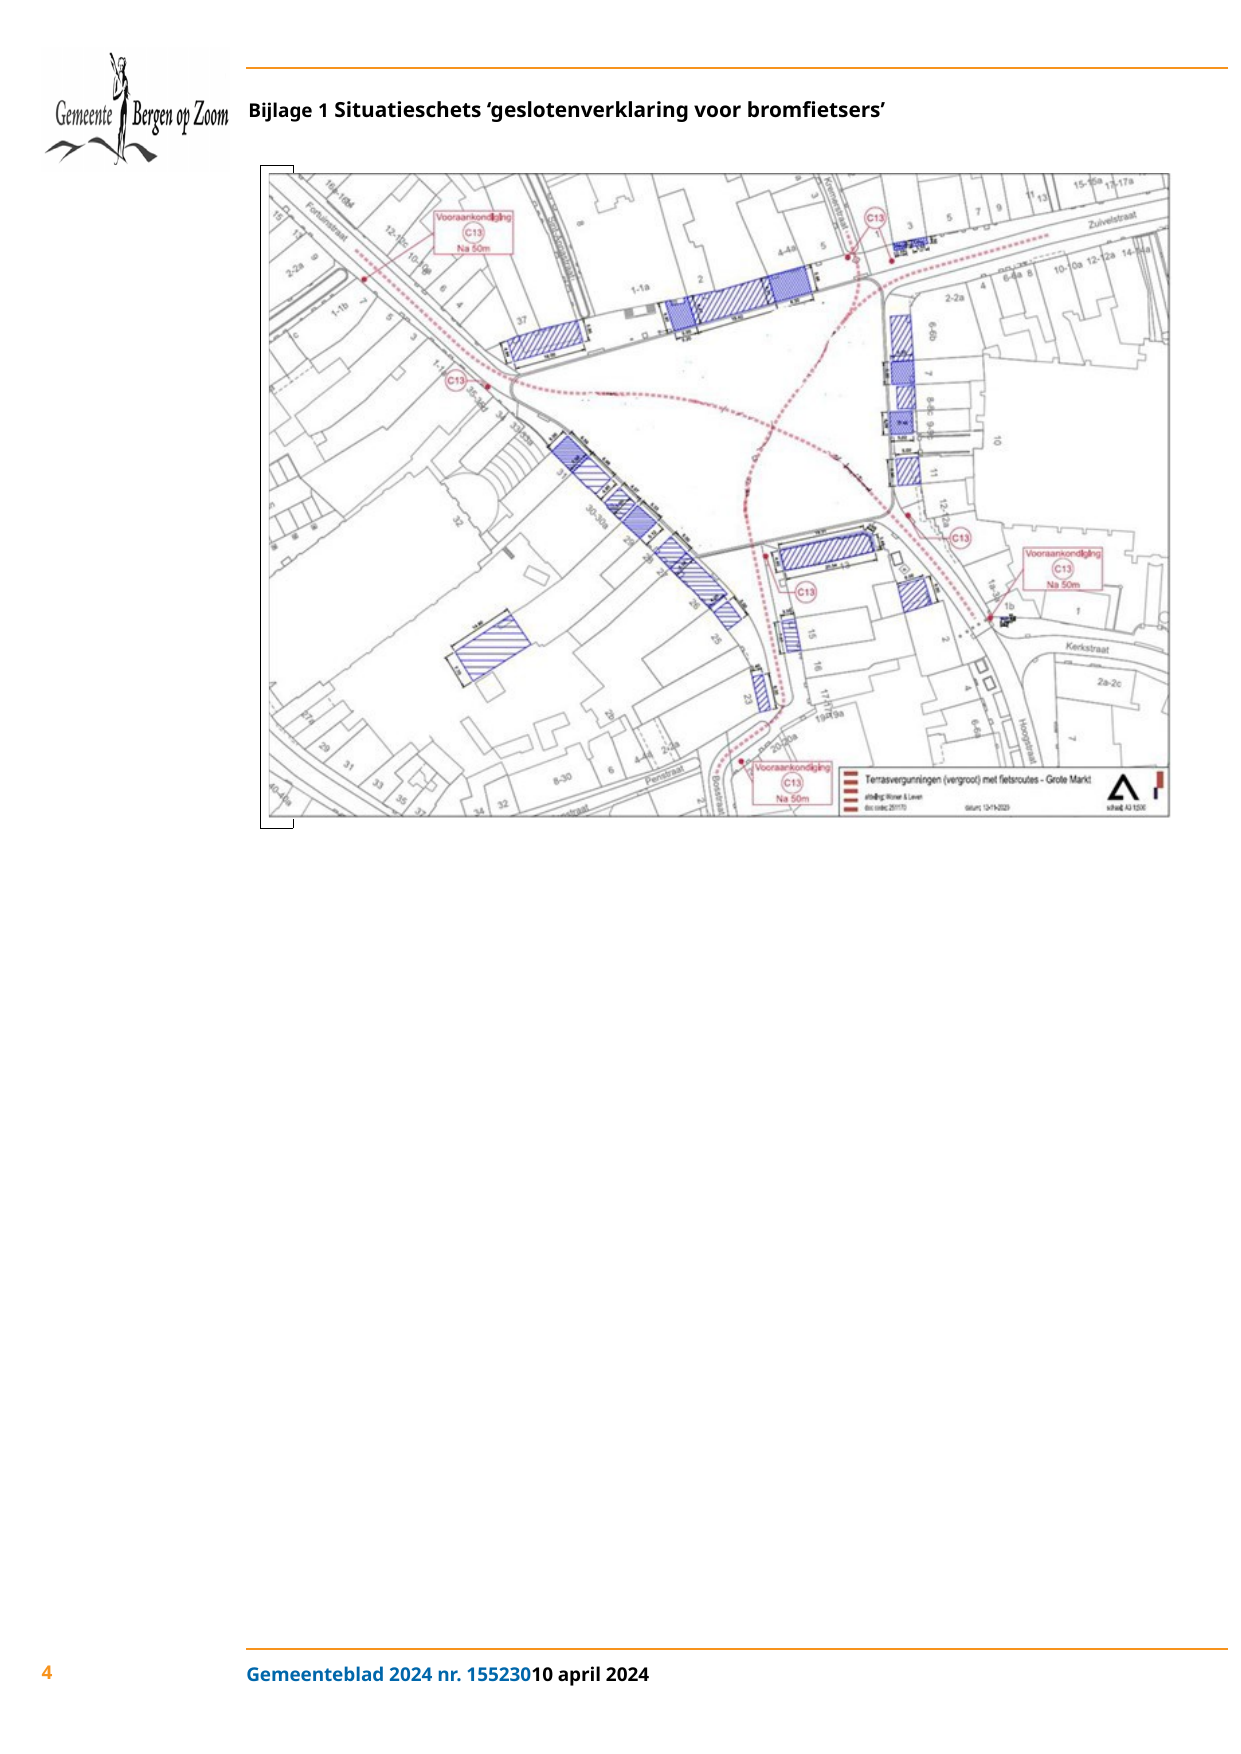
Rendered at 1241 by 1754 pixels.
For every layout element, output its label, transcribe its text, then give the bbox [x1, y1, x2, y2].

picture [268, 173, 1173, 819]
picture [41, 47, 231, 172]
text Bijlage 1 Situatieschets ‘geslotenverklaring voor bromfietsers’ [248, 95, 1152, 123]
